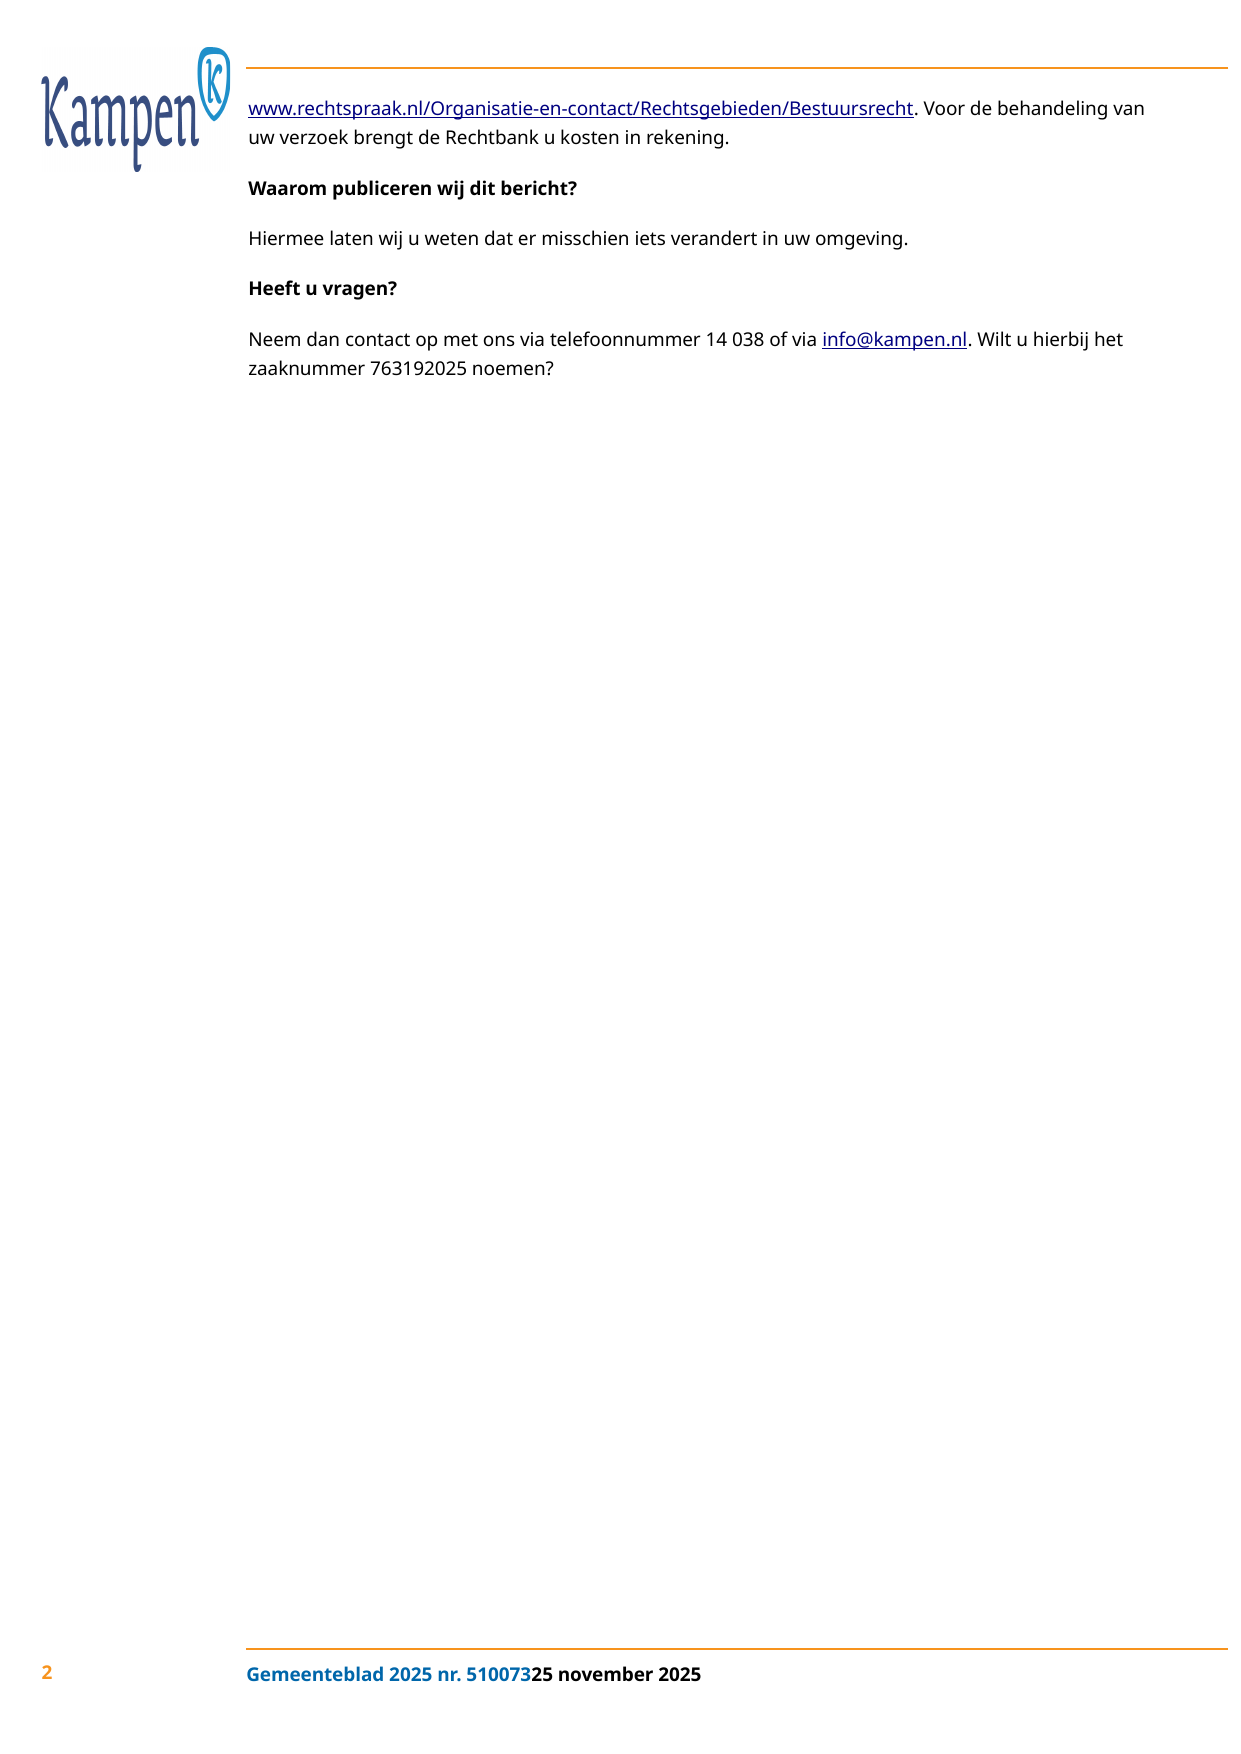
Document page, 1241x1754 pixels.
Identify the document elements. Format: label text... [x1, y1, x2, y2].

picture [41, 47, 231, 172]
text Neem dan contact op met ons via telefoonnummer 14 038 of via info@kampen.nl. Wilt u hierbij het zaaknummer 763192025 noemen? [248, 326, 1152, 381]
text Heeft u vragen? [248, 276, 1152, 301]
text www.rechtspraak.nl/Organisatie-en-contact/Rechtsgebieden/Bestuursrecht. Voor de behandeling van uw verzoek brengt de Rechtbank u kosten in rekening. [248, 95, 1152, 150]
text Hiermee laten wij u weten dat er misschien iets verandert in uw omgeving. [248, 225, 1152, 251]
text Waarom publiceren wij dit bericht? [248, 175, 1152, 201]
